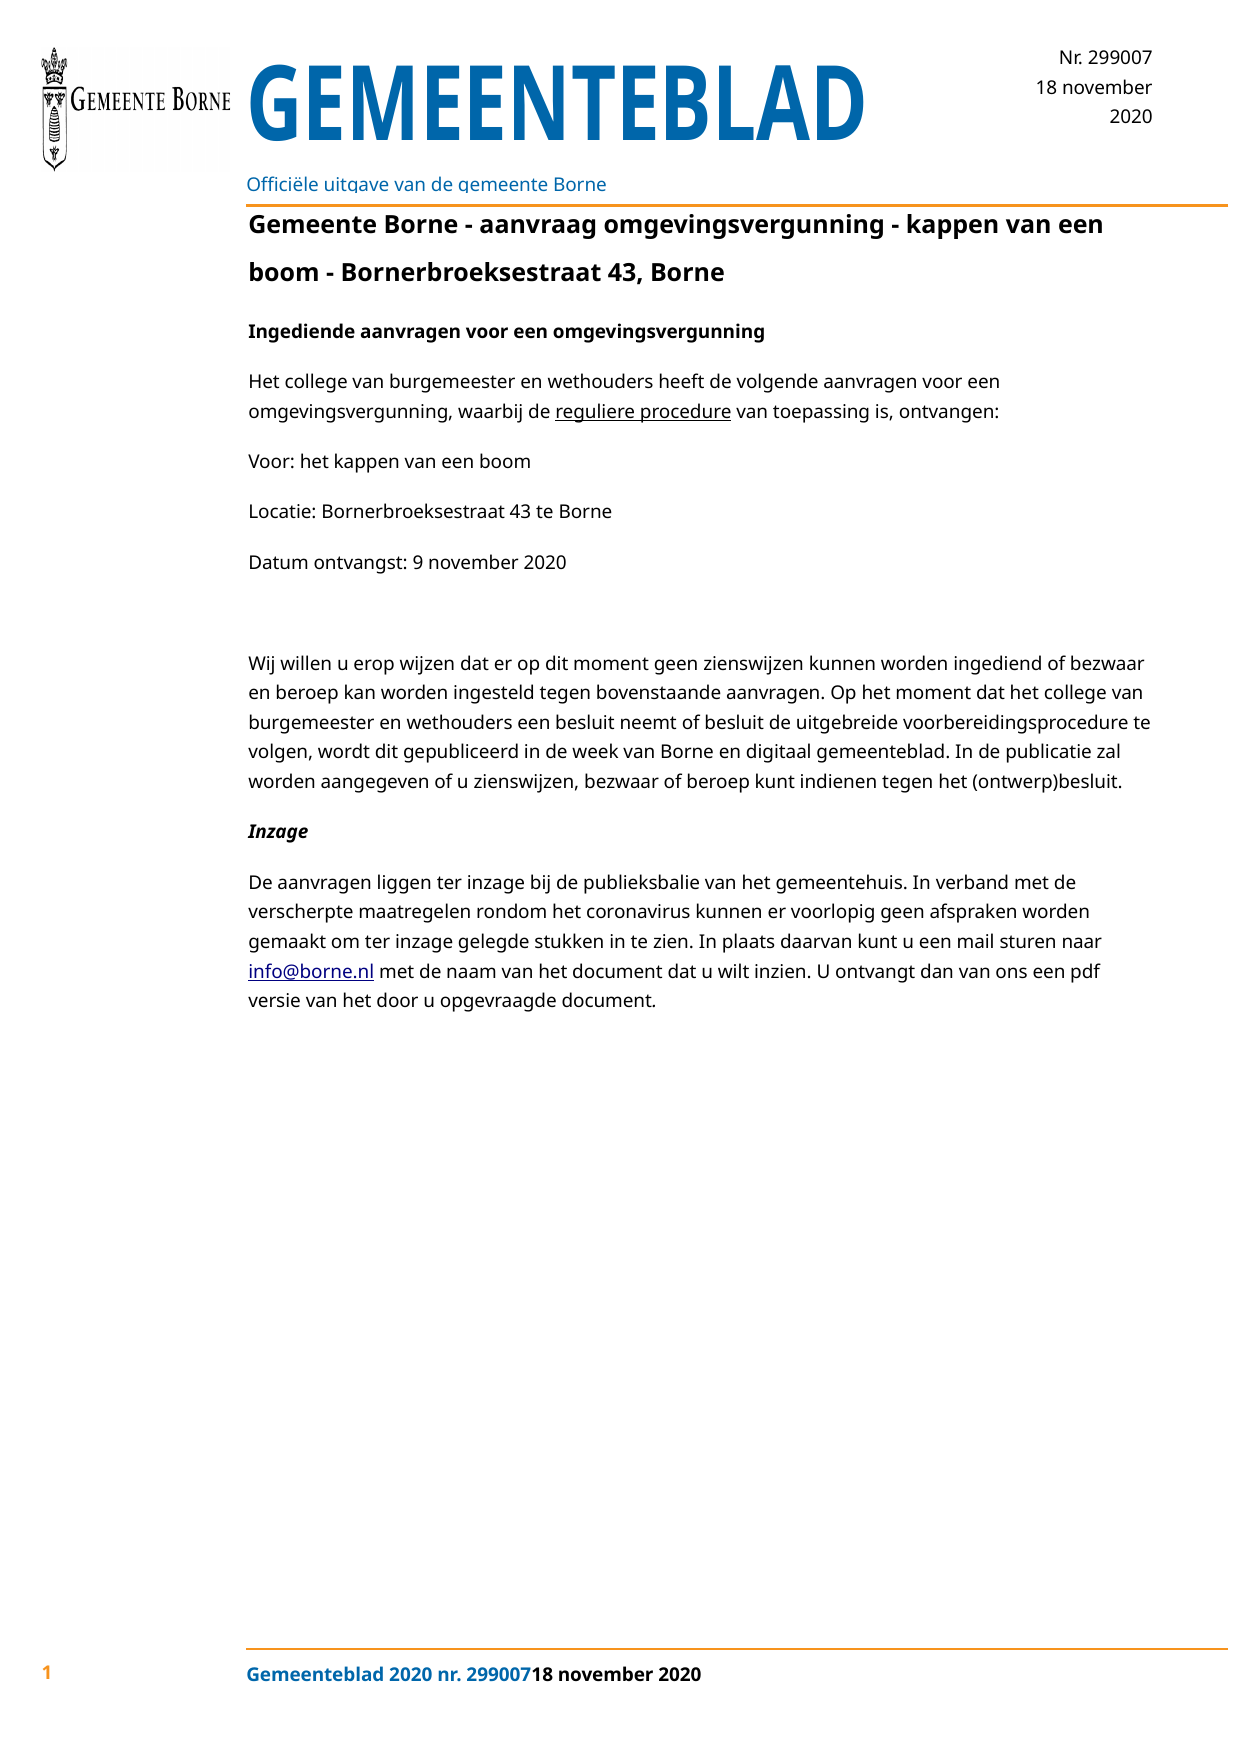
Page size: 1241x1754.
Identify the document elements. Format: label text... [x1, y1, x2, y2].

text Inzage [248, 819, 1152, 844]
text Het college van burgemeester en wethouders heeft de volgende aanvragen voor een omgevingsvergunning, waarbij de reguliere procedure van toepassing is, ontvangen: [248, 368, 1152, 424]
text Locatie: Bornerbroeksestraat 43 te Borne [248, 499, 1152, 524]
text Voor: het kappen van een boom [248, 448, 1152, 474]
text Datum ontvangst: 9 november 2020 [248, 549, 1152, 575]
text Ingediende aanvragen voor een omgevingsvergunning [248, 318, 1152, 344]
text Gemeente Borne - aanvraag omgevingsvergunning - kappen van een boom - Bornerbroeksestraat 43, Borne [248, 207, 1152, 288]
text Wij willen u erop wijzen dat er op dit moment geen zienswijzen kunnen worden ingediend of bezwaar en beroep kan worden ingesteld tegen bovenstaande aanvragen. Op het moment dat het college van burgemeester en wethouders een besluit neemt of besluit de uitgebreide voorbereidingsprocedure te volgen, wordt dit gepubliceerd in de week van Borne en digitaal gemeenteblad. In de publicatie zal worden aangegeven of u zienswijzen, bezwaar of beroep kunt indienen tegen het (ontwerp)besluit. [248, 650, 1152, 794]
picture [41, 47, 231, 172]
text De aanvragen liggen ter inzage bij de publieksbalie van het gemeentehuis. In verband met de verscherpte maatregelen rondom het coronavirus kunnen er voorlopig geen afspraken worden gemaakt om ter inzage gelegde stukken in te zien. In plaats daarvan kunt u een mail sturen naar info@borne.nl met de naam van het document dat u wilt inzien. U ontvangt dan van ons een pdf versie van het door u opgevraagde document. [248, 869, 1152, 1013]
